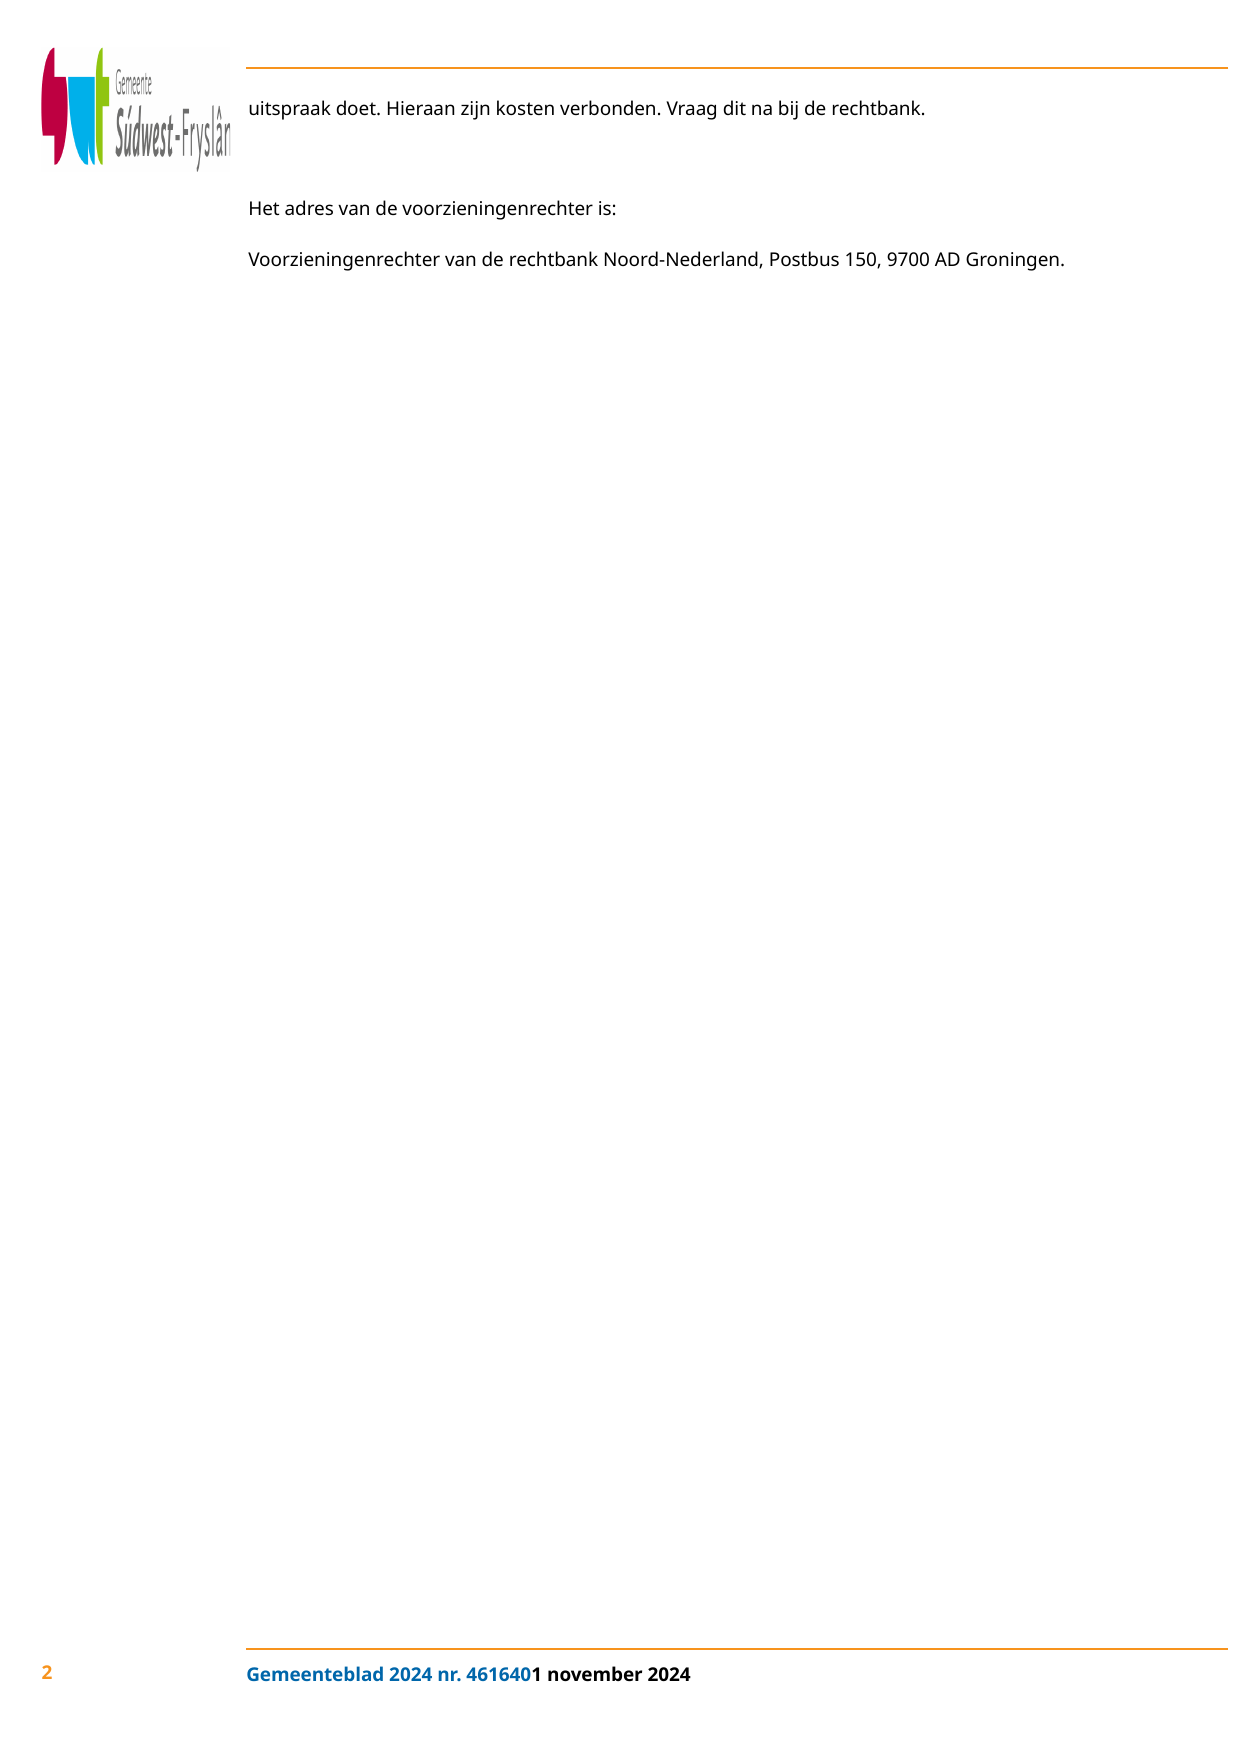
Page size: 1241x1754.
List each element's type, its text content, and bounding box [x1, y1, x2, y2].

picture [41, 47, 231, 172]
text Voorzieningenrechter van de rechtbank Noord-Nederland, Postbus 150, 9700 AD Groningen. [248, 246, 1152, 272]
text Het adres van de voorzieningenrechter is: [248, 196, 1152, 221]
text uitspraak doet. Hieraan zijn kosten verbonden. Vraag dit na bij de rechtbank. [248, 95, 1152, 121]
